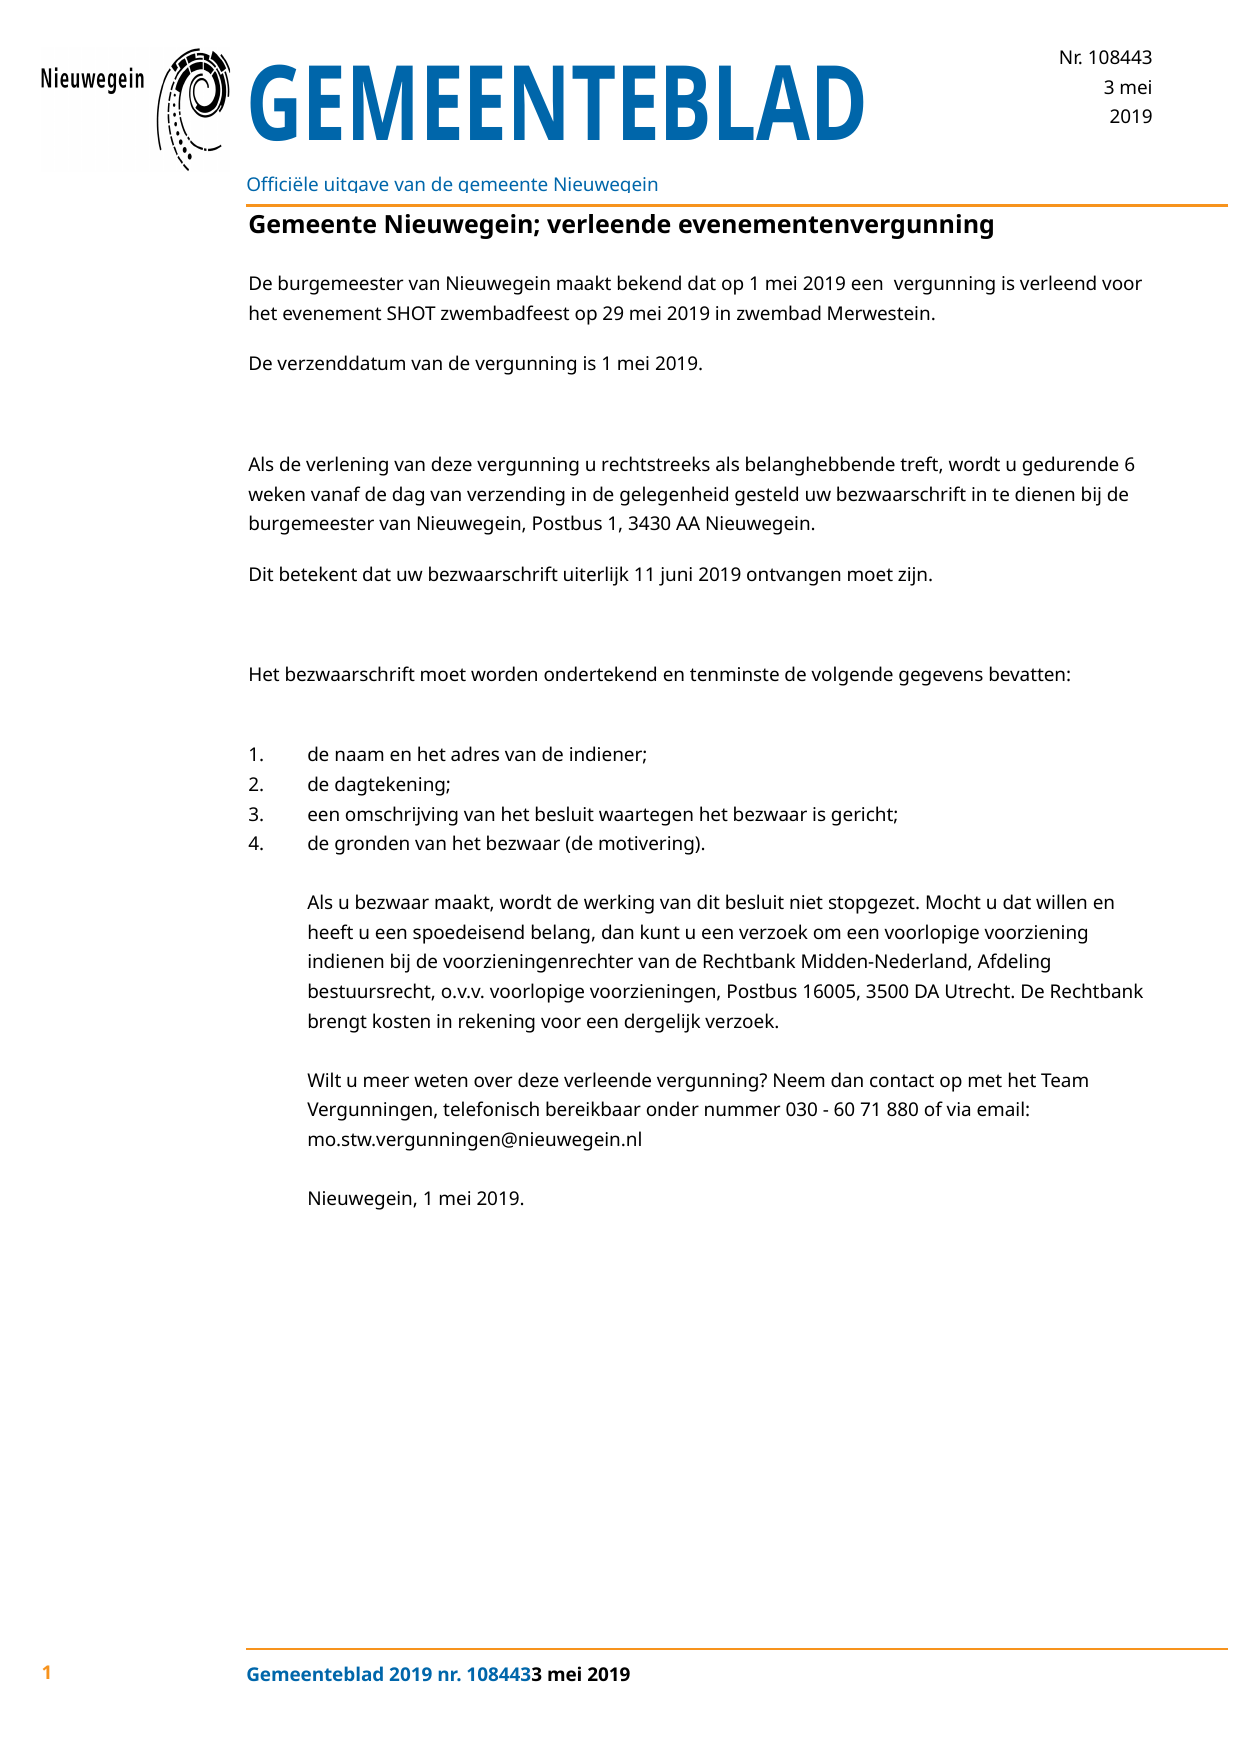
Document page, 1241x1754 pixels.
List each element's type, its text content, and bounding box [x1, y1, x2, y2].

list Wilt u meer weten over deze verleende vergunning? Neem dan contact op met het Team Vergunningen, telefonisch bereikbaar onder nummer 030 - 60 71 880 of via email: mo.stw.vergunningen@nieuwegein.nl [248, 1067, 1152, 1152]
list de gronden van het bezwaar (de motivering). [248, 830, 1152, 856]
list een omschrijving van het besluit waartegen het bezwaar is gericht; [248, 801, 1152, 826]
list de naam en het adres van de indiener; [248, 742, 1152, 767]
list de dagtekening; [248, 771, 1152, 797]
text Het bezwaarschrift moet worden ondertekend en tenminste de volgende gegevens bevatten: [248, 662, 1152, 687]
text Als de verlening van deze vergunning u rechtstreeks als belanghebbende treft, wordt u gedurende 6 weken vanaf de dag van verzending in de gelegenheid gesteld uw bezwaarschrift in te dienen bij de burgemeester van Nieuwegein, Postbus 1, 3430 AA Nieuwegein. [248, 451, 1152, 536]
text Dit betekent dat uw bezwaarschrift uiterlijk 11 juni 2019 ontvangen moet zijn. [248, 561, 1152, 586]
text De burgemeester van Nieuwegein maakt bekend dat op 1 mei 2019 een vergunning is verleend voor het evenement SHOT zwembadfeest op 29 mei 2019 in zwembad Merwestein. [248, 270, 1152, 326]
text De verzenddatum van de vergunning is 1 mei 2019. [248, 350, 1152, 376]
list Nieuwegein, 1 mei 2019. [248, 1185, 1152, 1211]
list Als u bezwaar maakt, wordt de werking van dit besluit niet stopgezet. Mocht u dat willen en heeft u een spoedeisend belang, dan kunt u een verzoek om een voorlopige voorziening indienen bij de voorzieningenrechter van de Rechtbank Midden-Nederland, Afdeling bestuursrecht, o.v.v. voorlopige voorzieningen, Postbus 16005, 3500 DA Utrecht. De Rechtbank brengt kosten in rekening voor een dergelijk verzoek. [248, 889, 1152, 1033]
picture [41, 47, 231, 172]
text Gemeente Nieuwegein; verleende evenementenvergunning [248, 207, 1152, 241]
